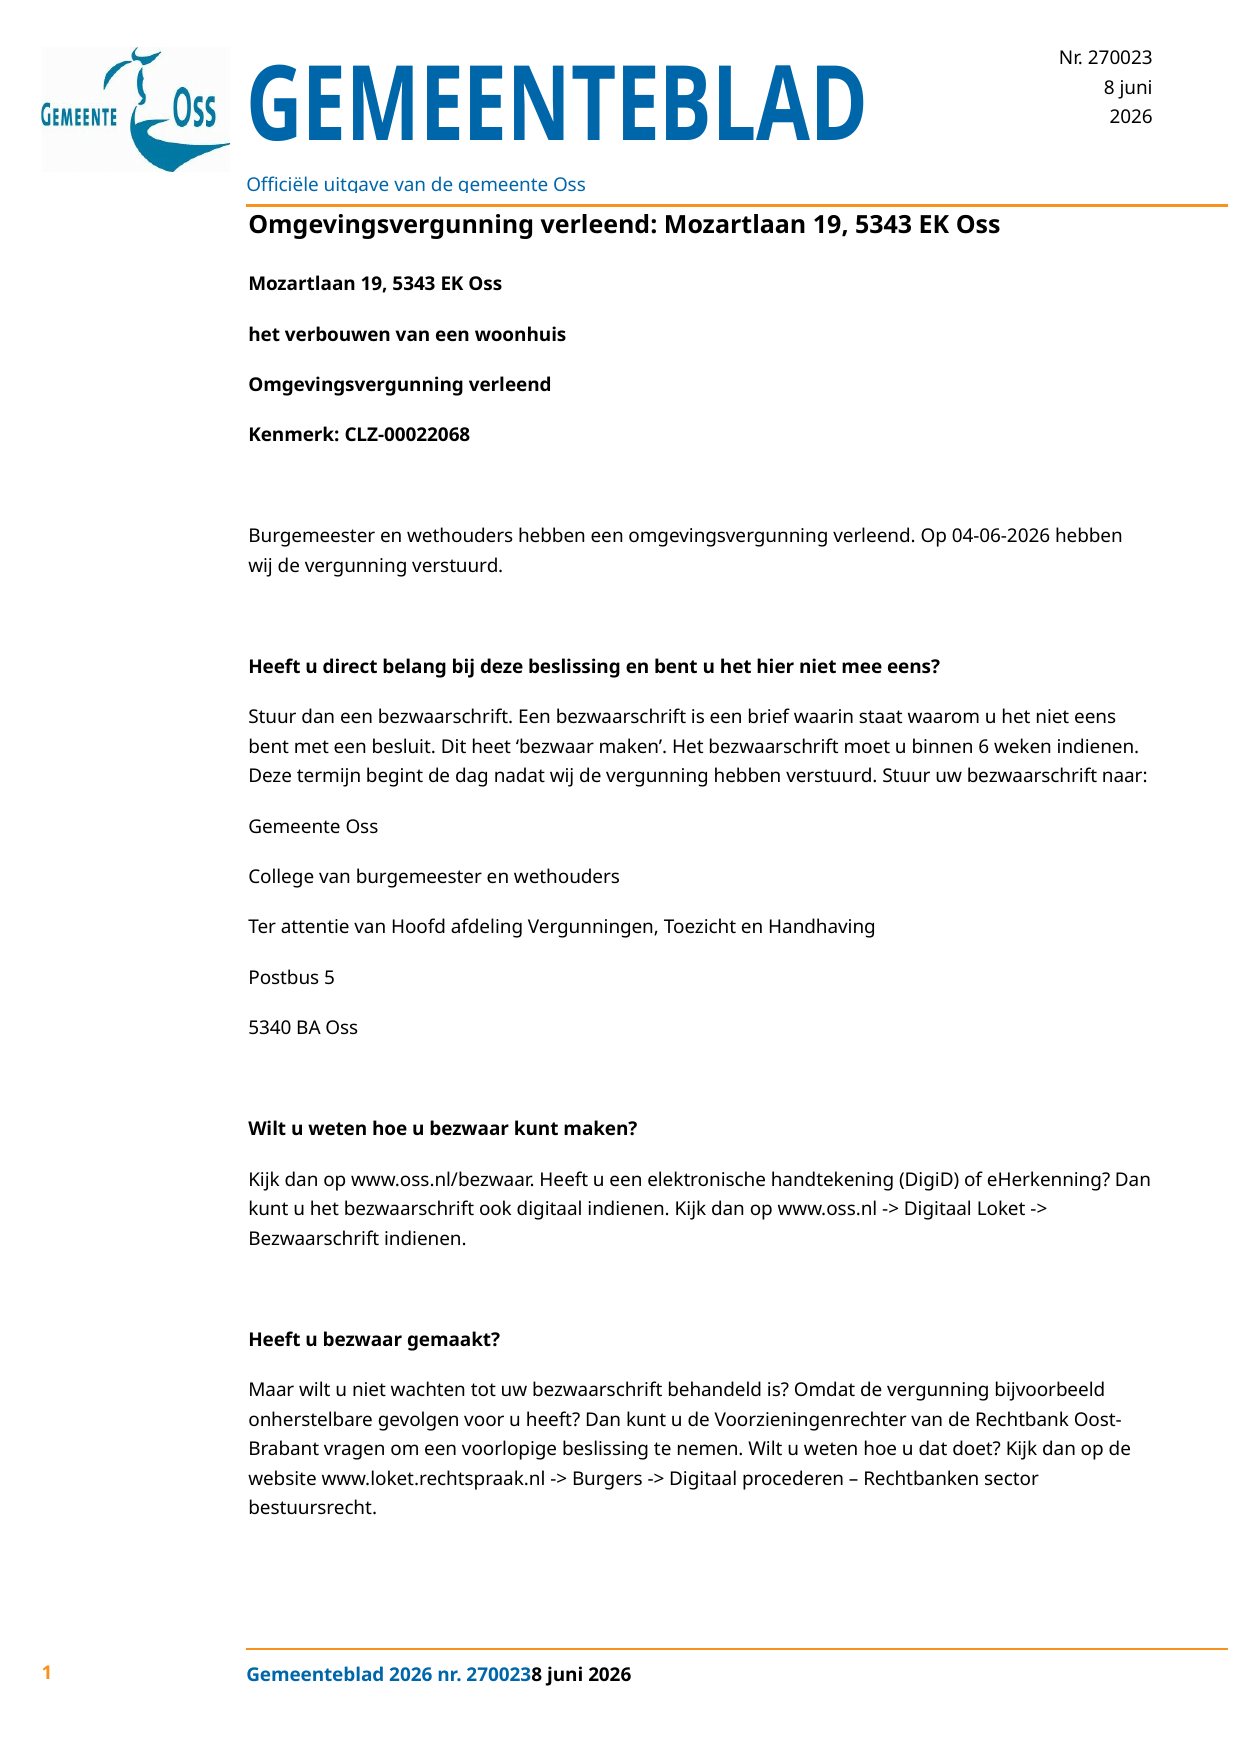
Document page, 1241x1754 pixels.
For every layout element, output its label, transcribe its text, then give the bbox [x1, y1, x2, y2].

text Postbus 5 [248, 964, 1152, 990]
text Wilt u weten hoe u bezwaar kunt maken? [248, 1115, 1152, 1141]
text Kenmerk: CLZ-00022068 [248, 422, 1152, 447]
text Maar wilt u niet wachten tot uw bezwaarschrift behandeld is? Omdat de vergunning bijvoorbeeld onherstelbare gevolgen voor u heeft? Dan kunt u de Voorzieningenrechter van de Rechtbank Oost-Brabant vragen om een voorlopige beslissing te nemen. Wilt u weten hoe u dat doet? Kijk dan op de website www.loket.rechtspraak.nl -> Burgers -> Digitaal procederen – Rechtbanken sector bestuursrecht. [248, 1376, 1152, 1520]
picture [41, 47, 231, 172]
text Ter attentie van Hoofd afdeling Vergunningen, Toezicht en Handhaving [248, 914, 1152, 939]
text Stuur dan een bezwaarschrift. Een bezwaarschrift is een brief waarin staat waarom u het niet eens bent met een besluit. Dit heet ‘bezwaar maken’. Het bezwaarschrift moet u binnen 6 weken indienen. Deze termijn begint de dag nadat wij de vergunning hebben verstuurd. Stuur uw bezwaarschrift naar: [248, 703, 1152, 788]
text het verbouwen van een woonhuis [248, 321, 1152, 346]
text Kijk dan op www.oss.nl/bezwaar. Heeft u een elektronische handtekening (DigiD) of eHerkenning? Dan kunt u het bezwaarschrift ook digitaal indienen. Kijk dan op www.oss.nl -> Digitaal Loket -> Bezwaarschrift indienen. [248, 1166, 1152, 1251]
text Gemeente Oss [248, 813, 1152, 838]
text Heeft u bezwaar gemaakt? [248, 1326, 1152, 1351]
text 5340 BA Oss [248, 1014, 1152, 1040]
text Mozartlaan 19, 5343 EK Oss [248, 270, 1152, 296]
text Heeft u direct belang bij deze beslissing en bent u het hier niet mee eens? [248, 653, 1152, 678]
text Omgevingsvergunning verleend [248, 371, 1152, 397]
text Omgevingsvergunning verleend: Mozartlaan 19, 5343 EK Oss [248, 207, 1152, 241]
text Burgemeester en wethouders hebben een omgevingsvergunning verleend. Op 04-06-2026 hebben wij de vergunning verstuurd. [248, 522, 1152, 578]
text College van burgemeester en wethouders [248, 863, 1152, 889]
